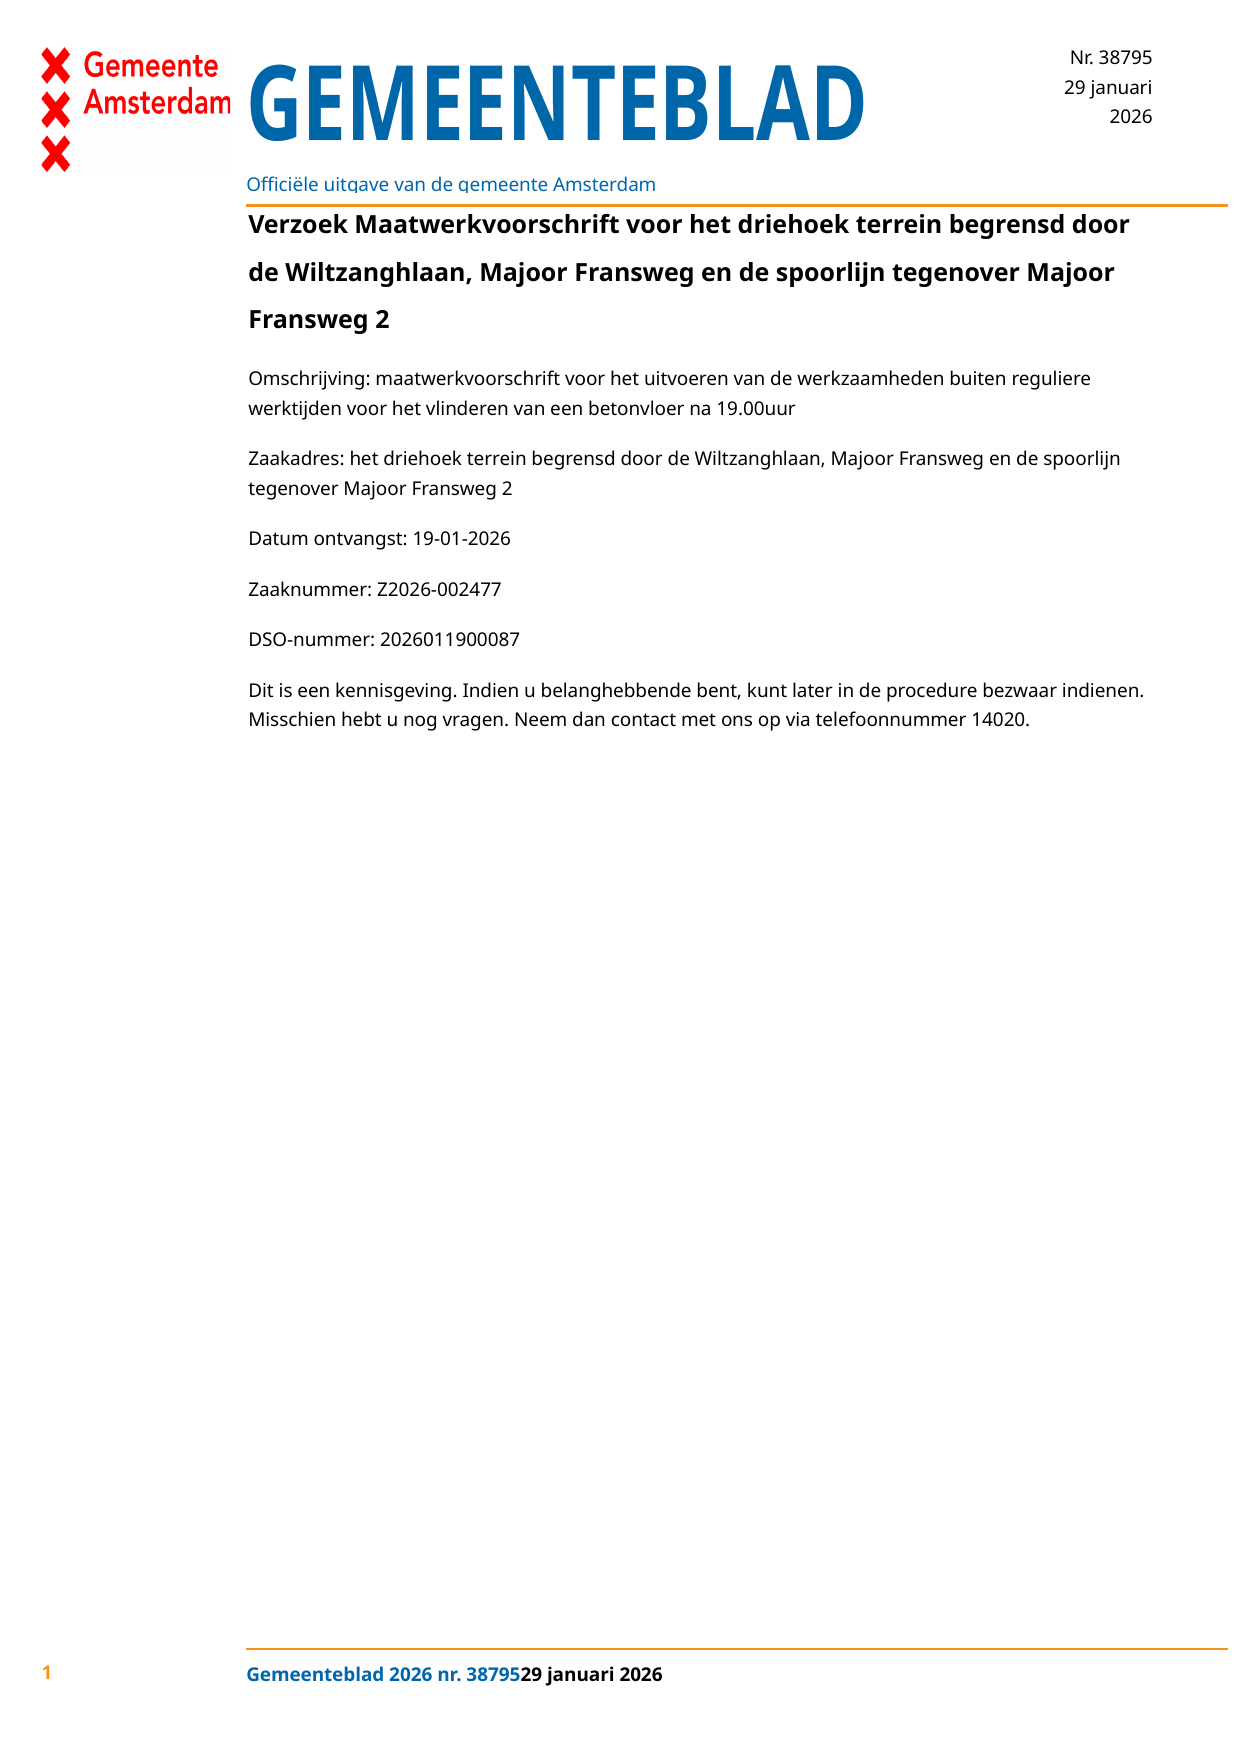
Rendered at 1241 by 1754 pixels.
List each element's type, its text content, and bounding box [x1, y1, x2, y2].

picture [41, 47, 231, 172]
text Datum ontvangst: 19-01-2026 [248, 526, 1152, 551]
text Zaaknummer: Z2026-002477 [248, 576, 1152, 602]
text DSO-nummer: 2026011900087 [248, 626, 1152, 652]
text Verzoek Maatwerkvoorschrift voor het driehoek terrein begrensd door de Wiltzanghlaan, Majoor Fransweg en de spoorlijn tegenover Majoor Fransweg 2 [248, 207, 1152, 336]
text Zaakadres: het driehoek terrein begrensd door de Wiltzanghlaan, Majoor Fransweg en de spoorlijn tegenover Majoor Fransweg 2 [248, 446, 1152, 501]
text Omschrijving: maatwerkvoorschrift voor het uitvoeren van de werkzaamheden buiten reguliere werktijden voor het vlinderen van een betonvloer na 19.00uur [248, 366, 1152, 421]
text Dit is een kennisgeving. Indien u belanghebbende bent, kunt later in de procedure bezwaar indienen. Misschien hebt u nog vragen. Neem dan contact met ons op via telefoonnummer 14020. [248, 677, 1152, 732]
